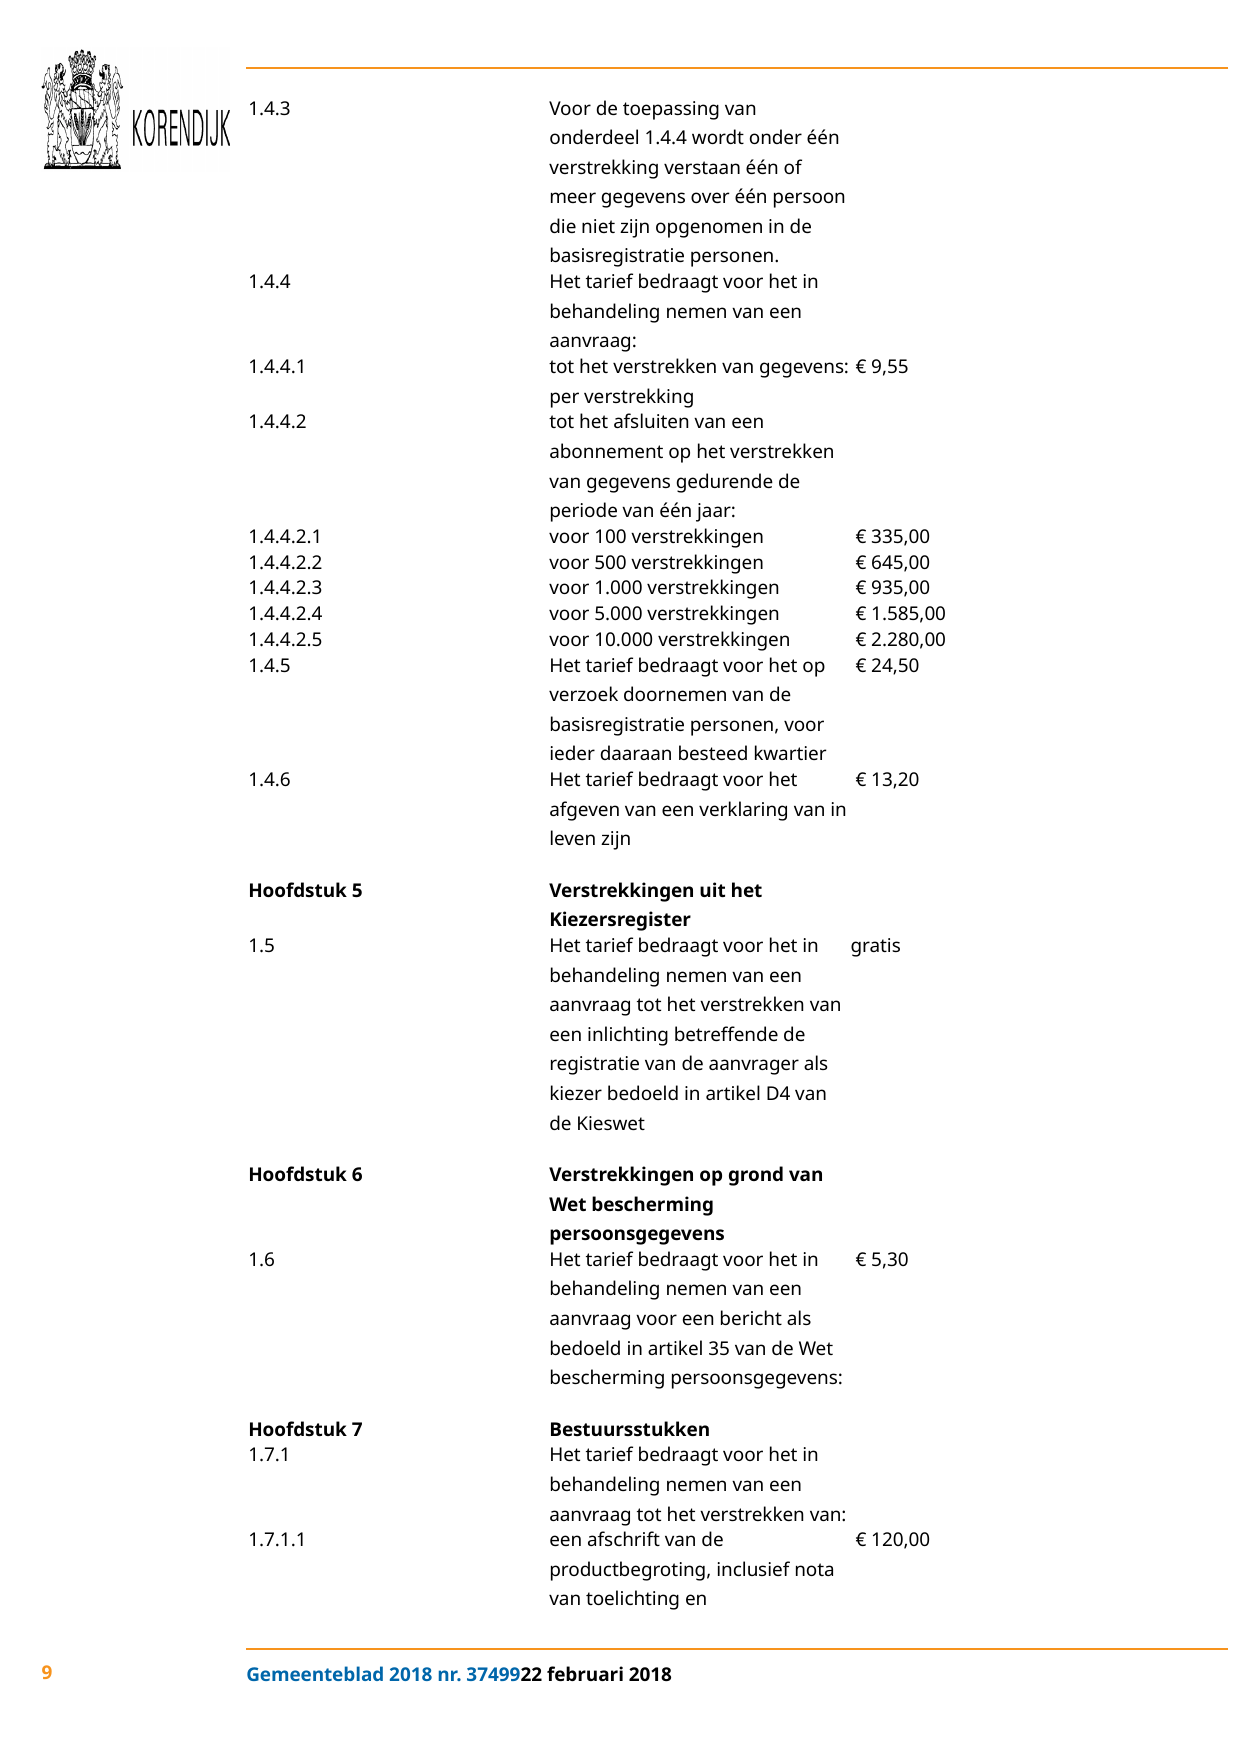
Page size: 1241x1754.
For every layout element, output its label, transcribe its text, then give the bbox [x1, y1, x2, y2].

table_cell [248, 1135, 549, 1161]
table_cell 1.4.4.2.1 [248, 523, 549, 549]
table_cell [850, 1442, 1152, 1526]
table_cell 1.4.4.2.3 [248, 575, 549, 600]
table_cell voor 5.000 verstrekkingen [549, 600, 850, 626]
table_cell 1.4.4 [248, 269, 549, 353]
table_cell € 13,20 [850, 766, 1152, 851]
table_cell € 2.280,00 [850, 626, 1152, 652]
table_cell [549, 1135, 850, 1161]
table_cell [850, 1161, 1152, 1246]
table_cell 1.4.4.2.4 [248, 600, 549, 626]
table_cell voor 1.000 verstrekkingen [549, 575, 850, 600]
table_cell Hoofdstuk 6 [248, 1161, 549, 1246]
table_cell 1.4.5 [248, 652, 549, 766]
table_cell tot het afsluiten van een abonnement op het verstrekken van gegevens gedurende de periode van één jaar: [549, 409, 850, 523]
table_cell een afschrift van de productbegroting, inclusief nota van toelichting en [549, 1526, 850, 1611]
table_cell [850, 1416, 1152, 1442]
table_cell Het tarief bedraagt voor het op verzoek doornemen van de basisregistratie personen, voor ieder daaraan besteed kwartier [549, 652, 850, 766]
table_cell [850, 409, 1152, 523]
table_cell Bestuursstukken [549, 1416, 850, 1442]
table_cell Het tarief bedraagt voor het in behandeling nemen van een aanvraag tot het verstrekken van een inlichting betreffende de registratie van de aanvrager als kiezer bedoeld in artikel D4 van de Kieswet [549, 932, 850, 1135]
table_cell 1.5 [248, 932, 549, 1135]
table_cell Verstrekkingen op grond van Wet bescherming persoonsgegevens [549, 1161, 850, 1246]
table_cell 1.6 [248, 1246, 549, 1390]
table_cell € 120,00 [850, 1526, 1152, 1611]
table_cell 1.7.1.1 [248, 1526, 549, 1611]
table_cell Het tarief bedraagt voor het in behandeling nemen van een aanvraag: [549, 269, 850, 353]
table_cell [248, 851, 549, 877]
table_cell € 5,30 [850, 1246, 1152, 1390]
table_cell [850, 851, 1152, 877]
table_cell [850, 269, 1152, 353]
picture [41, 47, 231, 172]
table_cell € 645,00 [850, 549, 1152, 574]
table_cell Voor de toepassing van onderdeel 1.4.4 wordt onder één verstrekking verstaan één of meer gegevens over één persoon die niet zijn opgenomen in de basisregistratie personen. [549, 95, 850, 268]
table_cell voor 10.000 verstrekkingen [549, 626, 850, 652]
table_cell [850, 1390, 1152, 1416]
table_cell € 24,50 [850, 652, 1152, 766]
table_cell 1.4.4.2.5 [248, 626, 549, 652]
table_cell Het tarief bedraagt voor het in behandeling nemen van een aanvraag tot het verstrekken van: [549, 1442, 850, 1526]
table_cell 1.4.4.2 [248, 409, 549, 523]
table_cell 1.4.6 [248, 766, 549, 851]
table_cell Hoofdstuk 5 [248, 877, 549, 932]
table_cell € 935,00 [850, 575, 1152, 600]
table_cell 1.4.4.2.2 [248, 549, 549, 574]
table_cell 1.4.4.1 [248, 353, 549, 409]
table_cell tot het verstrekken van gegevens: per verstrekking [549, 353, 850, 409]
table_cell 1.7.1 [248, 1442, 549, 1526]
table_cell Verstrekkingen uit het Kiezersregister [549, 877, 850, 932]
table_cell voor 100 verstrekkingen [549, 523, 850, 549]
table_cell € 335,00 [850, 523, 1152, 549]
table_cell € 1.585,00 [850, 600, 1152, 626]
table_cell [850, 95, 1152, 268]
table_cell [549, 1390, 850, 1416]
table_cell € 9,55 [850, 353, 1152, 409]
table_cell gratis [850, 932, 1152, 1135]
table_cell Hoofdstuk 7 [248, 1416, 549, 1442]
table_cell [549, 851, 850, 877]
table_cell Het tarief bedraagt voor het in behandeling nemen van een aanvraag voor een bericht als bedoeld in artikel 35 van de Wet bescherming persoonsgegevens: [549, 1246, 850, 1390]
table_cell voor 500 verstrekkingen [549, 549, 850, 574]
table_cell 1.4.3 [248, 95, 549, 268]
table_cell [248, 1390, 549, 1416]
table_cell [850, 877, 1152, 932]
table_cell [850, 1135, 1152, 1161]
table_cell Het tarief bedraagt voor het afgeven van een verklaring van in leven zijn [549, 766, 850, 851]
